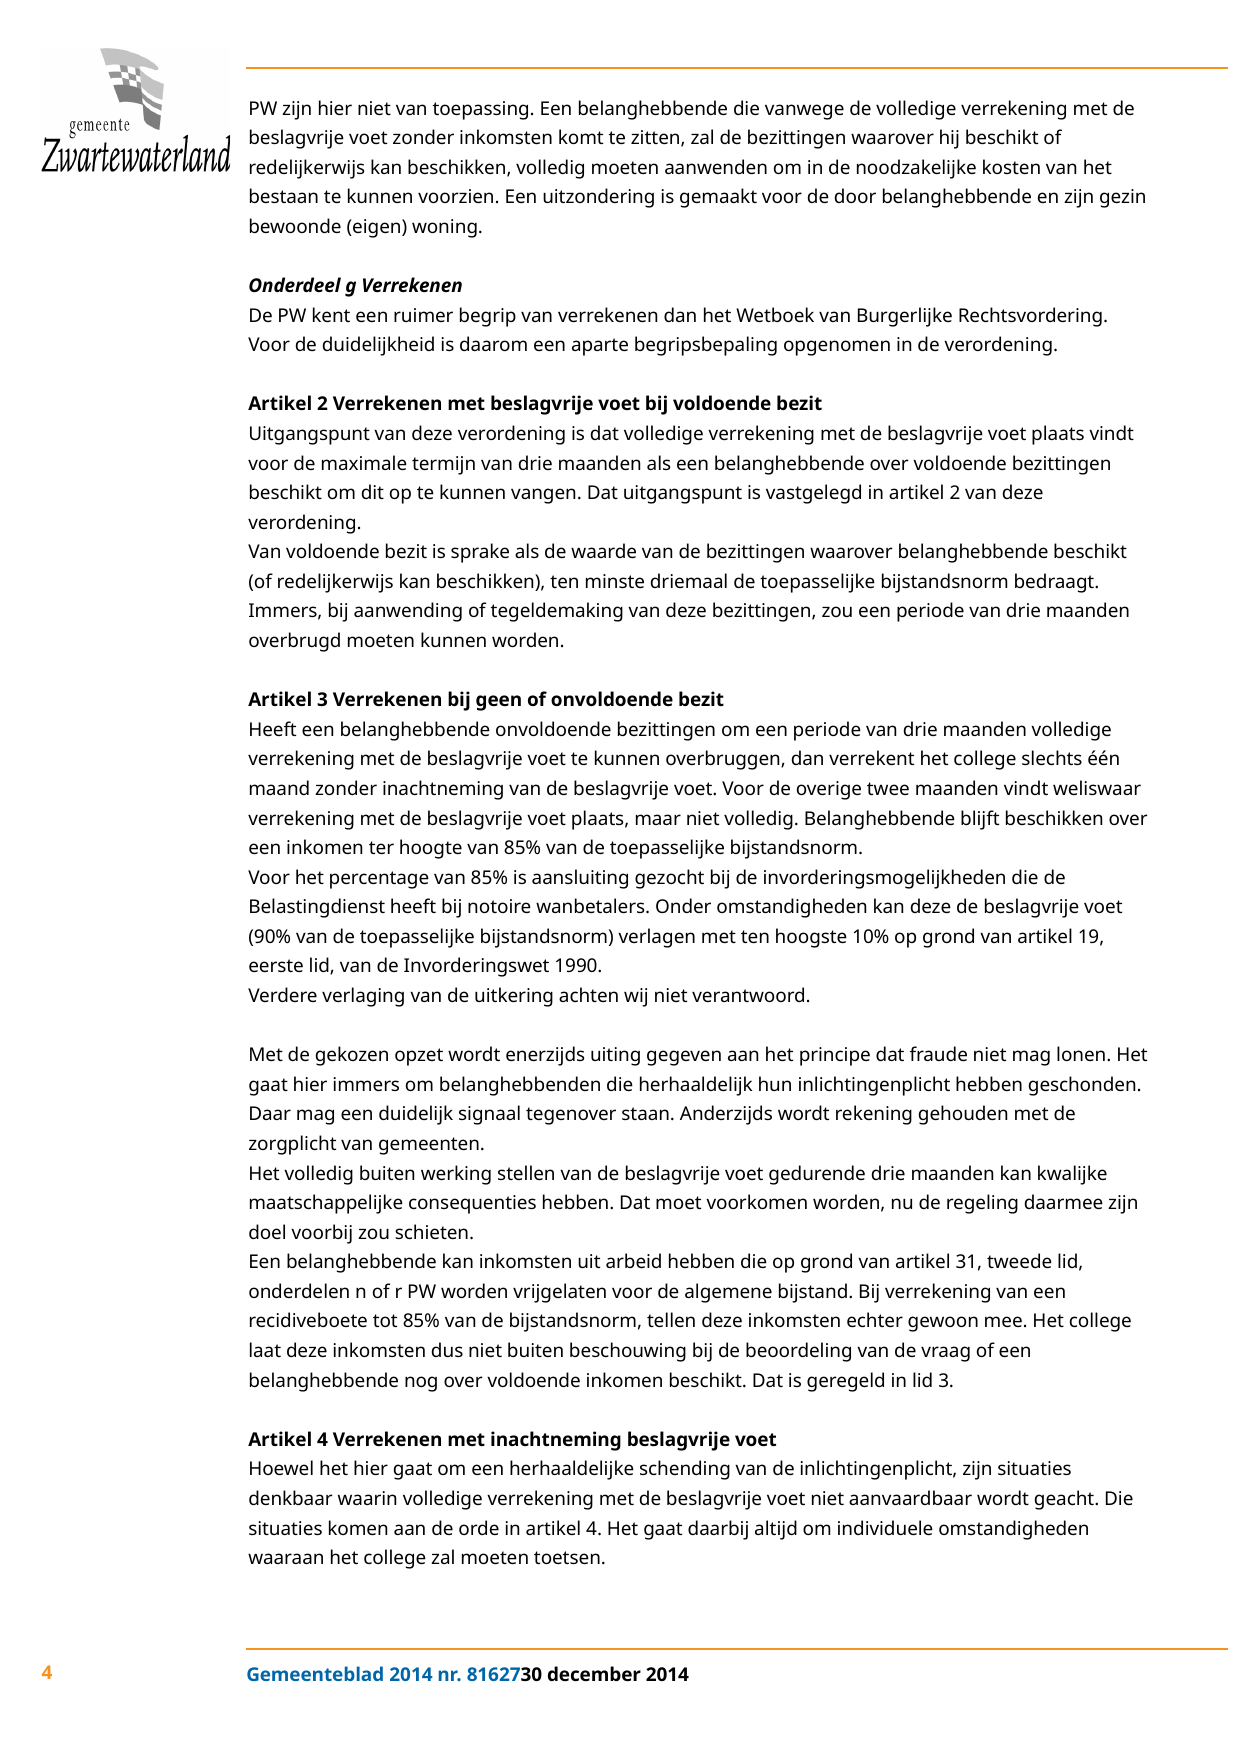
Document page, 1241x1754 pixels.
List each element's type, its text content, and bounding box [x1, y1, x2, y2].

text Een belanghebbende kan inkomsten uit arbeid hebben die op grond van artikel 31, tweede lid, onderdelen n of r PW worden vrijgelaten voor de algemene bijstand. Bij verrekening van een recidiveboete tot 85% van de bijstandsnorm, tellen deze inkomsten echter gewoon mee. Het college laat deze inkomsten dus niet buiten beschouwing bij de beoordeling van de vraag of een belanghebbende nog over voldoende inkomen beschikt. Dat is geregeld in lid 3. [248, 1248, 1152, 1393]
text Artikel 2 Verrekenen met beslagvrije voet bij voldoende bezit [248, 391, 1152, 416]
text Hoewel het hier gaat om een herhaaldelijke schending van de inlichtingenplicht, zijn situaties denkbaar waarin volledige verrekening met de beslagvrije voet niet aanvaardbaar wordt geacht. Die situaties komen aan de orde in artikel 4. Het gaat daarbij altijd om individuele omstandigheden waaraan het college zal moeten toetsen. [248, 1456, 1152, 1570]
text Heeft een belanghebbende onvoldoende bezittingen om een periode van drie maanden volledige verrekening met de beslagvrije voet te kunnen overbruggen, dan verrekent het college slechts één maand zonder inachtneming van de beslagvrije voet. Voor de overige twee maanden vindt weliswaar verrekening met de beslagvrije voet plaats, maar niet volledig. Belanghebbende blijft beschikken over een inkomen ter hoogte van 85% van de toepasselijke bijstandsnorm. [248, 716, 1152, 860]
text Voor het percentage van 85% is aansluiting gezocht bij de invorderingsmogelijkheden die de Belastingdienst heeft bij notoire wanbetalers. Onder omstandigheden kan deze de beslagvrije voet (90% van de toepasselijke bijstandsnorm) verlagen met ten hoogste 10% op grond van artikel 19, eerste lid, van de Invorderingswet 1990. [248, 864, 1152, 978]
text Verdere verlaging van de uitkering achten wij niet verantwoord. [248, 982, 1152, 1008]
text Met de gekozen opzet wordt enerzijds uiting gegeven aan het principe dat fraude niet mag lonen. Het gaat hier immers om belanghebbenden die herhaaldelijk hun inlichtingenplicht hebben geschonden. [248, 1041, 1152, 1097]
text Artikel 3 Verrekenen bij geen of onvoldoende bezit [248, 686, 1152, 712]
text Artikel 4 Verrekenen met inachtneming beslagvrije voet [248, 1426, 1152, 1452]
text Uitgangspunt van deze verordening is dat volledige verrekening met de beslagvrije voet plaats vindt voor de maximale termijn van drie maanden als een belanghebbende over voldoende bezittingen beschikt om dit op te kunnen vangen. Dat uitgangspunt is vastgelegd in artikel 2 van deze verordening. [248, 420, 1152, 535]
picture [41, 47, 231, 172]
text Het volledig buiten werking stellen van de beslagvrije voet gedurende drie maanden kan kwalijke maatschappelijke consequenties hebben. Dat moet voorkomen worden, nu de regeling daarmee zijn doel voorbij zou schieten. [248, 1160, 1152, 1245]
text Van voldoende bezit is sprake als de waarde van de bezittingen waarover belanghebbende beschikt (of redelijkerwijs kan beschikken), ten minste driemaal de toepasselijke bijstandsnorm bedraagt. Immers, bij aanwending of tegeldemaking van deze bezittingen, zou een periode van drie maanden overbrugd moeten kunnen worden. [248, 538, 1152, 653]
text De PW kent een ruimer begrip van verrekenen dan het Wetboek van Burgerlijke Rechtsvordering. Voor de duidelijkheid is daarom een aparte begripsbepaling opgenomen in de verordening. [248, 302, 1152, 357]
text PW zijn hier niet van toepassing. Een belanghebbende die vanwege de volledige verrekening met de beslagvrije voet zonder inkomsten komt te zitten, zal de bezittingen waarover hij beschikt of redelijkerwijs kan beschikken, volledig moeten aanwenden om in de noodzakelijke kosten van het bestaan te kunnen voorzien. Een uitzondering is gemaakt voor de door belanghebbende en zijn gezin bewoonde (eigen) woning. [248, 95, 1152, 239]
text Onderdeel g Verrekenen [248, 272, 1152, 298]
text Daar mag een duidelijk signaal tegenover staan. Anderzijds wordt rekening gehouden met de zorgplicht van gemeenten. [248, 1101, 1152, 1156]
